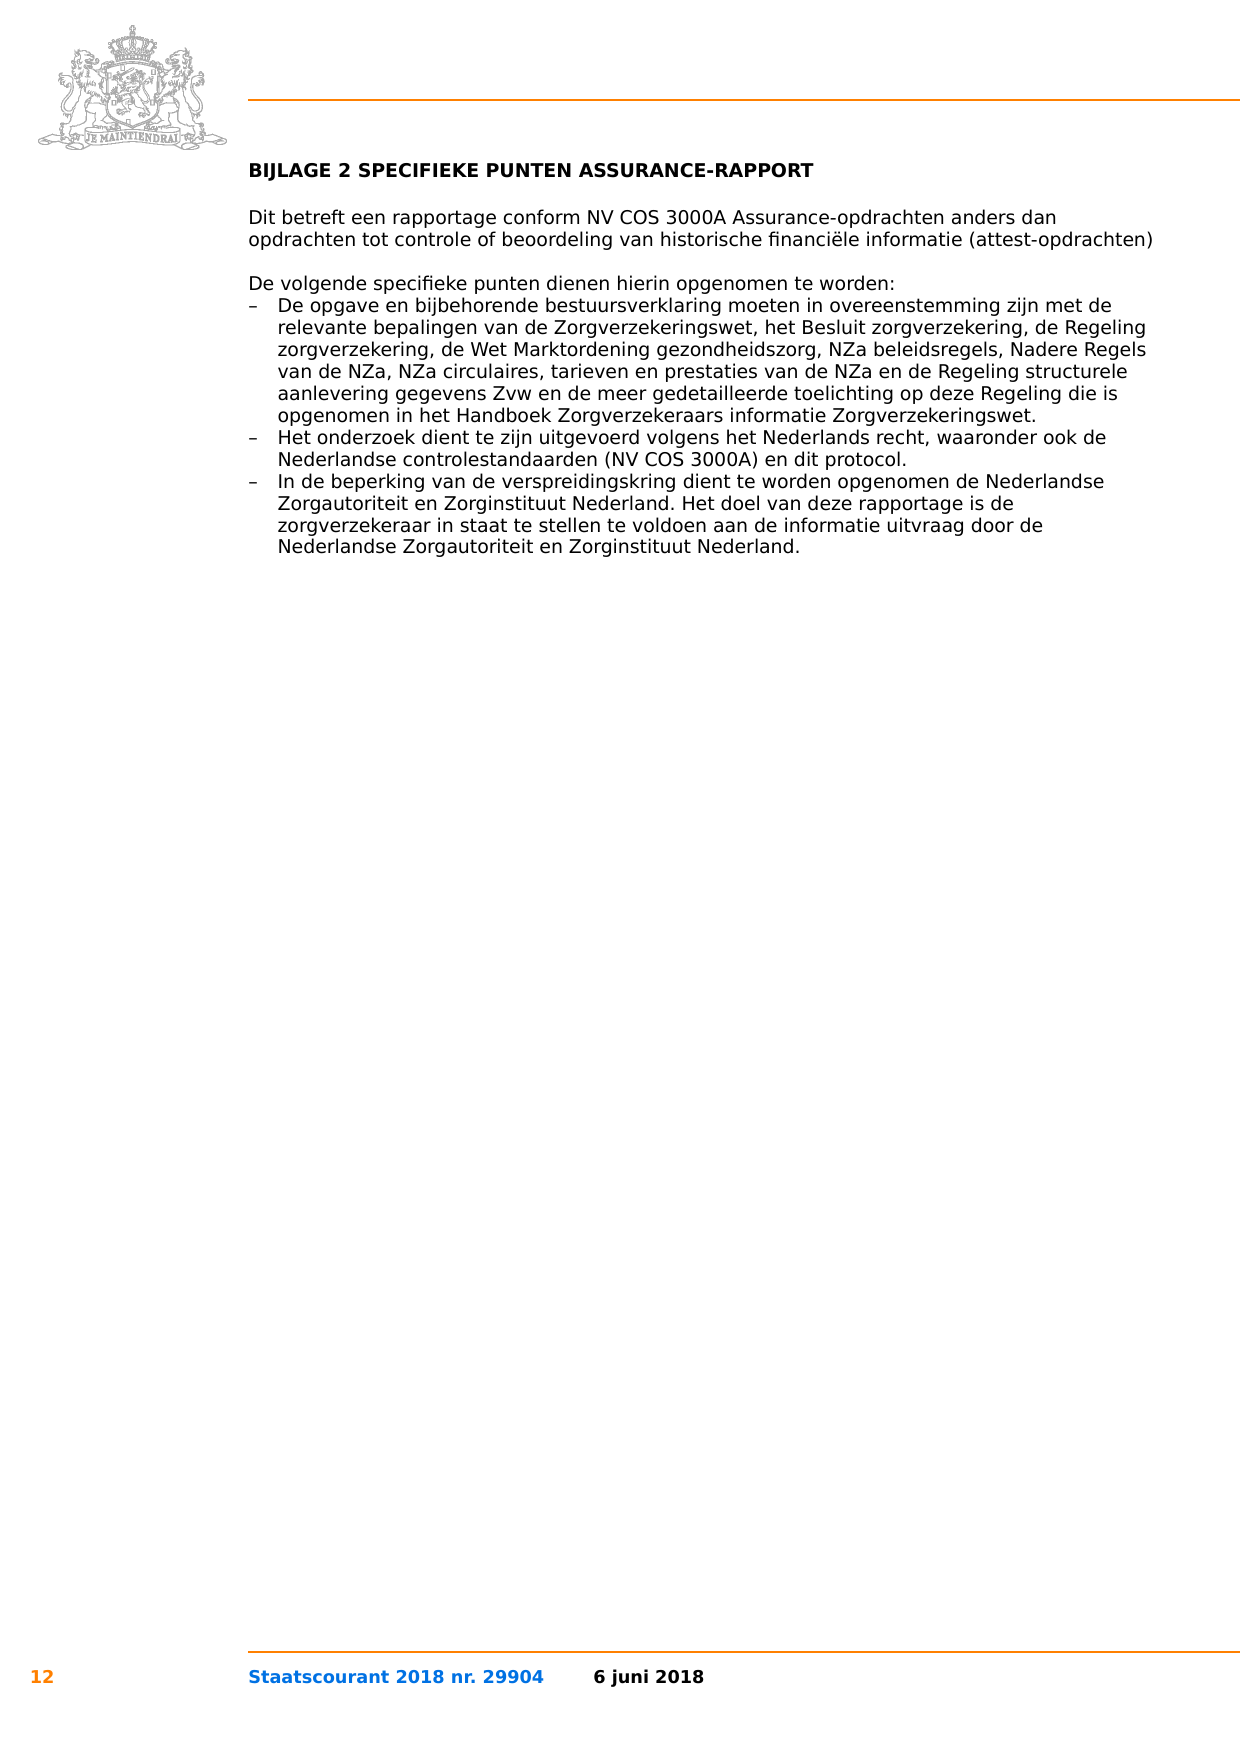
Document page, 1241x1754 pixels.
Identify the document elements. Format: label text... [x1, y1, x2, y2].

subtitle BIJLAGE 2 SPECIFIEKE PUNTEN ASSURANCE-RAPPORT [248, 160, 1163, 182]
text Dit betreft een rapportage conform NV COS 3000A Assurance-opdrachten anders dan opdrachten tot controle of beoordeling van historische financiële informatie (attest-opdrachten) [248, 207, 1163, 251]
text De volgende specifieke punten dienen hierin opgenomen te worden: [248, 273, 1163, 295]
text – De opgave en bijbehorende bestuursverklaring moeten in overeenstemming zijn met de relevante bepalingen van de Zorgverzekeringswet, het Besluit zorgverzekering, de Regeling zorgverzekering, de Wet Marktordening gezondheidszorg, NZa beleidsregels, Nadere Regels van de NZa, NZa circulaires, tarieven en prestaties van de NZa en de Regeling structurele aanlevering gegevens Zvw en de meer gedetailleerde toelichting op deze Regeling die is opgenomen in het Handboek Zorgverzekeraars informatie Zorgverzekeringswet. [248, 295, 1163, 427]
picture [38, 25, 227, 150]
text – Het onderzoek dient te zijn uitgevoerd volgens het Nederlands recht, waaronder ook de Nederlandse controlestandaarden (NV COS 3000A) en dit protocol. [248, 427, 1163, 471]
text – In de beperking van de verspreidingskring dient te worden opgenomen de Nederlandse Zorgautoriteit en Zorginstituut Nederland. Het doel van deze rapportage is de zorgverzekeraar in staat te stellen te voldoen aan de informatie uitvraag door de Nederlandse Zorgautoriteit en Zorginstituut Nederland. [248, 471, 1163, 558]
